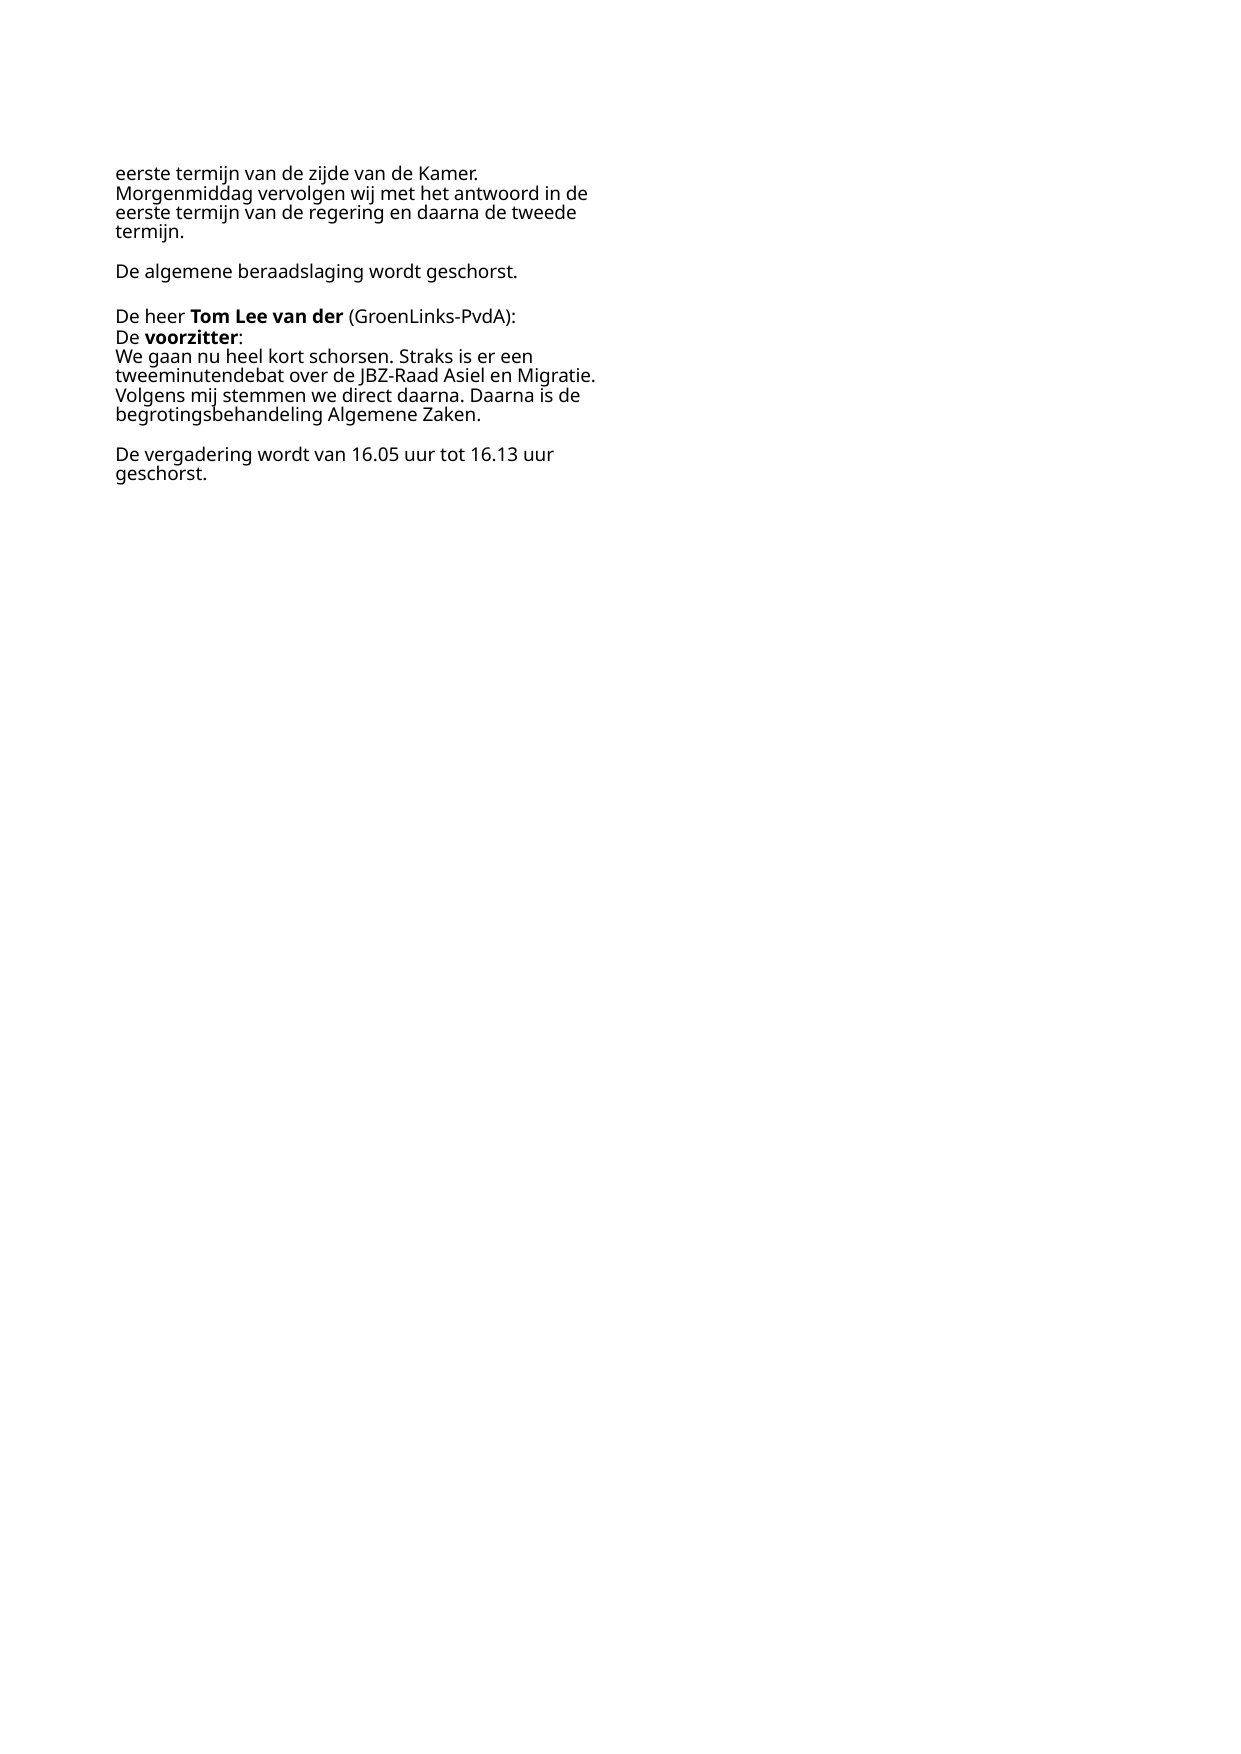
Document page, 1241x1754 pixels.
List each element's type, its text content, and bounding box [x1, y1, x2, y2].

text De heer Tom Lee van der (GroenLinks-PvdA): [115, 303, 605, 329]
text De voorzitter: [115, 329, 605, 348]
text eerste termijn van de zijde van de Kamer. Morgenmiddag vervolgen wij met het antwoord in de eerste termijn van de regering en daarna de tweede termijn. [115, 165, 605, 242]
text We gaan nu heel kort schorsen. Straks is er een tweeminutendebat over de JBZ-Raad Asiel en Migratie. Volgens mij stemmen we direct daarna. Daarna is de begrotingsbehandeling Algemene Zaken. [115, 348, 605, 425]
text De algemene beraadslaging wordt geschorst. [115, 263, 605, 282]
text De vergadering wordt van 16.05 uur tot 16.13 uur geschorst. [115, 446, 605, 485]
